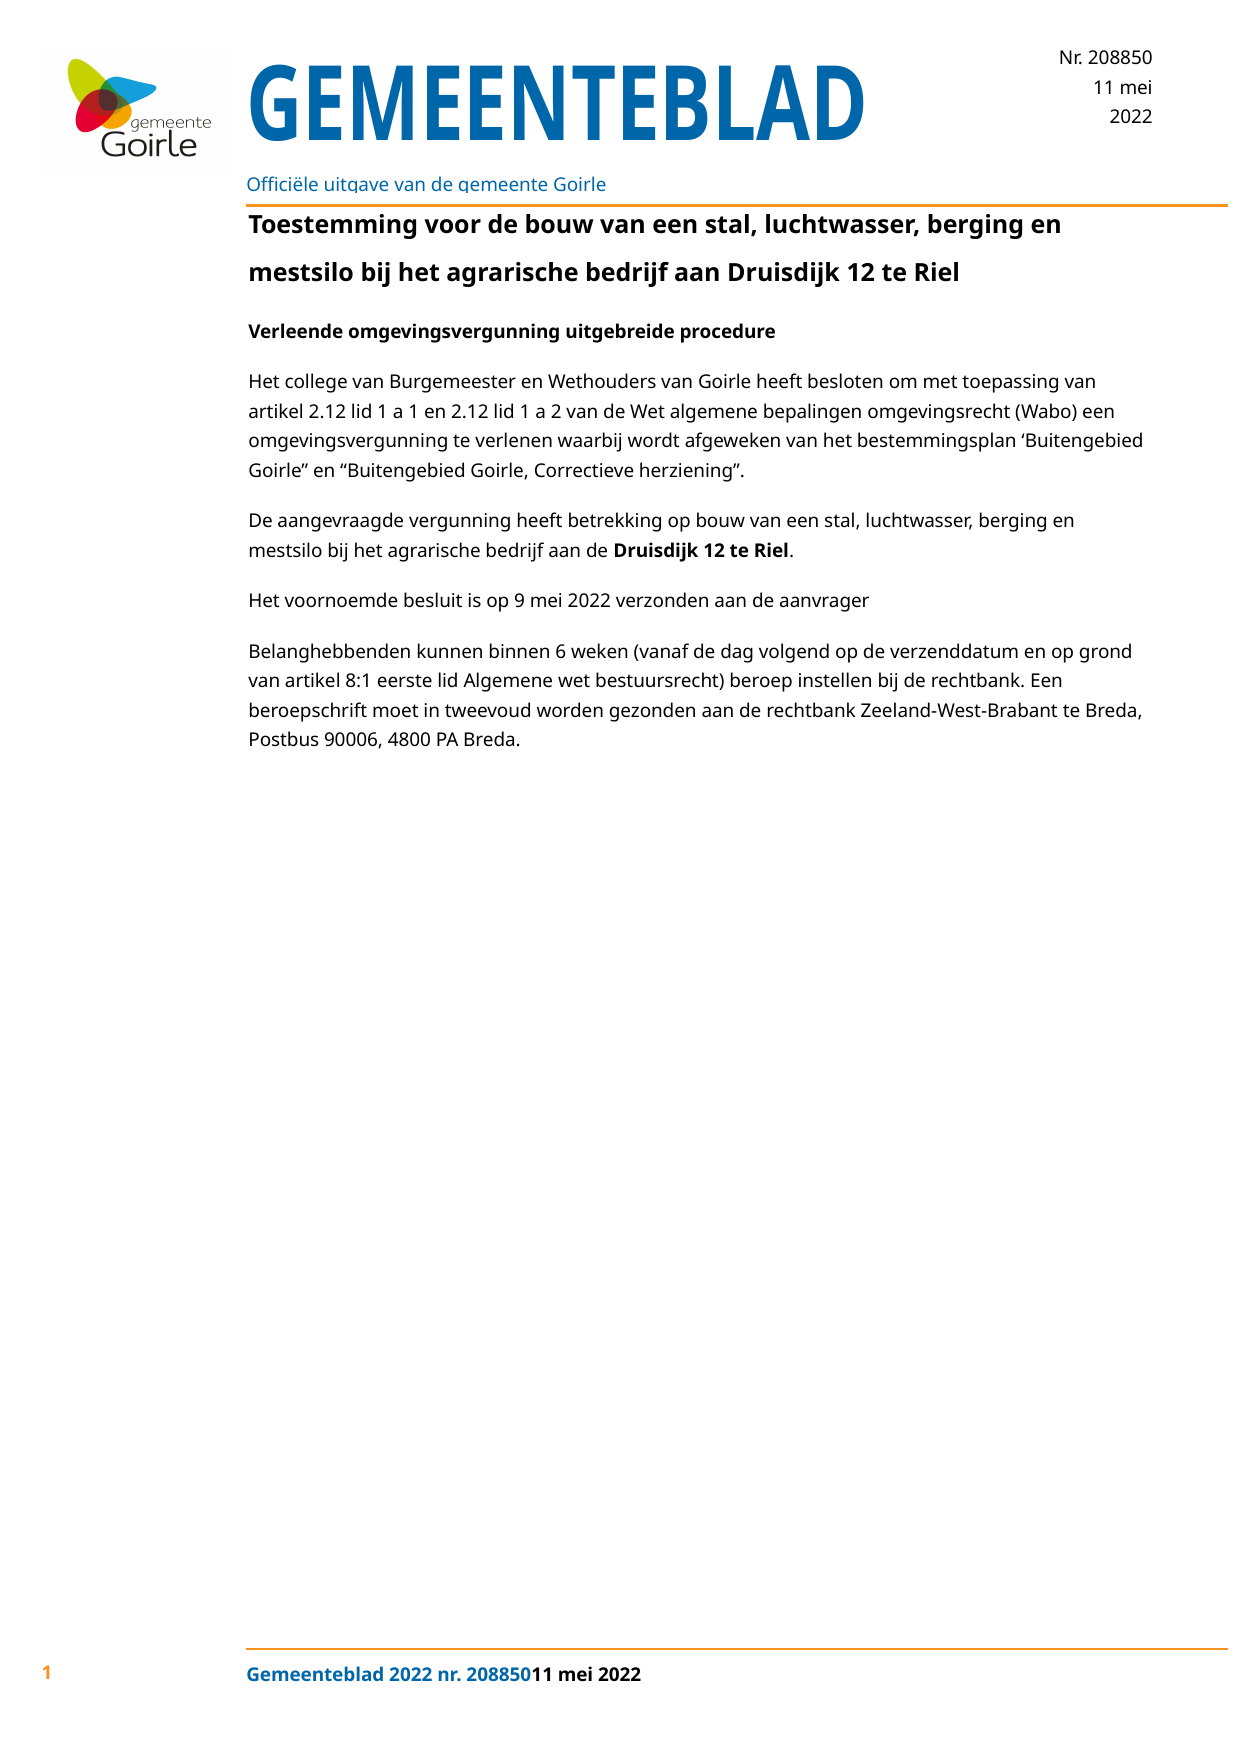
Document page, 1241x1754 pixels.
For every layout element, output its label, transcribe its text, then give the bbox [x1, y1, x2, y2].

picture [41, 47, 231, 172]
text Toestemming voor de bouw van een stal, luchtwasser, berging en mestsilo bij het agrarische bedrijf aan Druisdijk 12 te Riel [248, 207, 1152, 288]
text Verleende omgevingsvergunning uitgebreide procedure [248, 318, 1152, 344]
text Belanghebbenden kunnen binnen 6 weken (vanaf de dag volgend op de verzenddatum en op grond van artikel 8:1 eerste lid Algemene wet bestuursrecht) beroep instellen bij de rechtbank. Een beroepschrift moet in tweevoud worden gezonden aan de rechtbank Zeeland-West-Brabant te Breda, Postbus 90006, 4800 PA Breda. [248, 638, 1152, 752]
text De aangevraagde vergunning heeft betrekking op bouw van een stal, luchtwasser, berging en mestsilo bij het agrarische bedrijf aan de Druisdijk 12 te Riel. [248, 507, 1152, 563]
text Het voornoemde besluit is op 9 mei 2022 verzonden aan de aanvrager [248, 587, 1152, 613]
text Het college van Burgemeester en Wethouders van Goirle heeft besloten om met toepassing van artikel 2.12 lid 1 a 1 en 2.12 lid 1 a 2 van de Wet algemene bepalingen omgevingsrecht (Wabo) een omgevingsvergunning te verlenen waarbij wordt afgeweken van het bestemmingsplan ‘Buitengebied Goirle” en “Buitengebied Goirle, Correctieve herziening”. [248, 368, 1152, 483]
